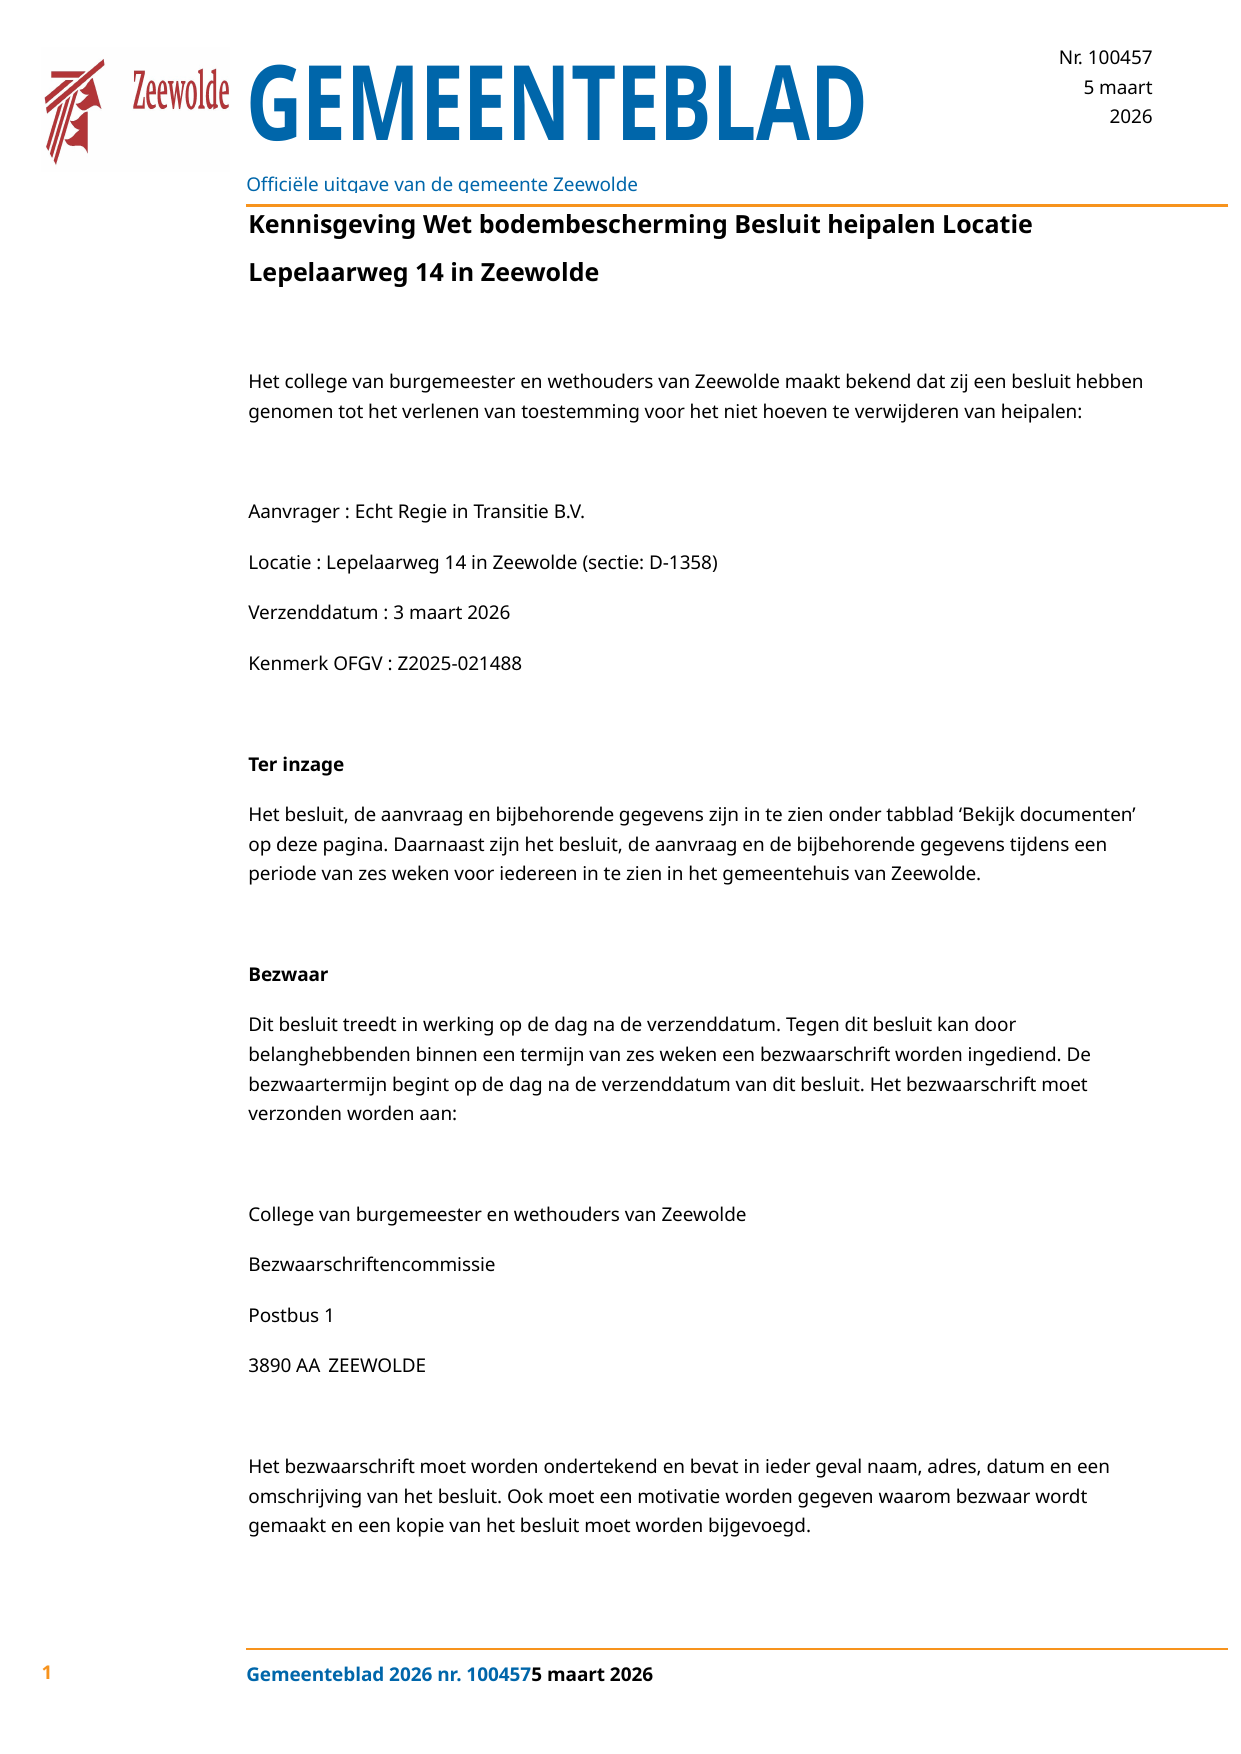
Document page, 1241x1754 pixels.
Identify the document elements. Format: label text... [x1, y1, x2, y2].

text Ter inzage [248, 751, 1152, 777]
text Kennisgeving Wet bodembescherming Besluit heipalen Locatie Lepelaarweg 14 in Zeewolde [248, 207, 1152, 288]
text Verzenddatum : 3 maart 2026 [248, 599, 1152, 625]
text Kenmerk OFGV : Z2025-021488 [248, 650, 1152, 676]
text 3890 AA ZEEWOLDE [248, 1352, 1152, 1378]
text Het besluit, de aanvraag en bijbehorende gegevens zijn in te zien onder tabblad ‘Bekijk documenten’ op deze pagina. Daarnaast zijn het besluit, de aanvraag en de bijbehorende gegevens tijdens een periode van zes weken voor iedereen in te zien in het gemeentehuis van Zeewolde. [248, 801, 1152, 886]
text Dit besluit treedt in werking op de dag na de verzenddatum. Tegen dit besluit kan door belanghebbenden binnen een termijn van zes weken een bezwaarschrift worden ingediend. De bezwaartermijn begint op de dag na de verzenddatum van dit besluit. Het bezwaarschrift moet verzonden worden aan: [248, 1012, 1152, 1126]
text Bezwaar [248, 961, 1152, 987]
text Locatie : Lepelaarweg 14 in Zeewolde (sectie: D-1358) [248, 549, 1152, 575]
text Postbus 1 [248, 1302, 1152, 1328]
text Het bezwaarschrift moet worden ondertekend en bevat in ieder geval naam, adres, datum en een omschrijving van het besluit. Ook moet een motivatie worden gegeven waarom bezwaar wordt gemaakt en een kopie van het besluit moet worden bijgevoegd. [248, 1453, 1152, 1538]
text Het college van burgemeester en wethouders van Zeewolde maakt bekend dat zij een besluit hebben genomen tot het verlenen van toestemming voor het niet hoeven te verwijderen van heipalen: [248, 368, 1152, 424]
text College van burgemeester en wethouders van Zeewolde [248, 1201, 1152, 1227]
text Bezwaarschriftencommissie [248, 1252, 1152, 1277]
text Aanvrager : Echt Regie in Transitie B.V. [248, 499, 1152, 524]
picture [41, 47, 231, 172]
